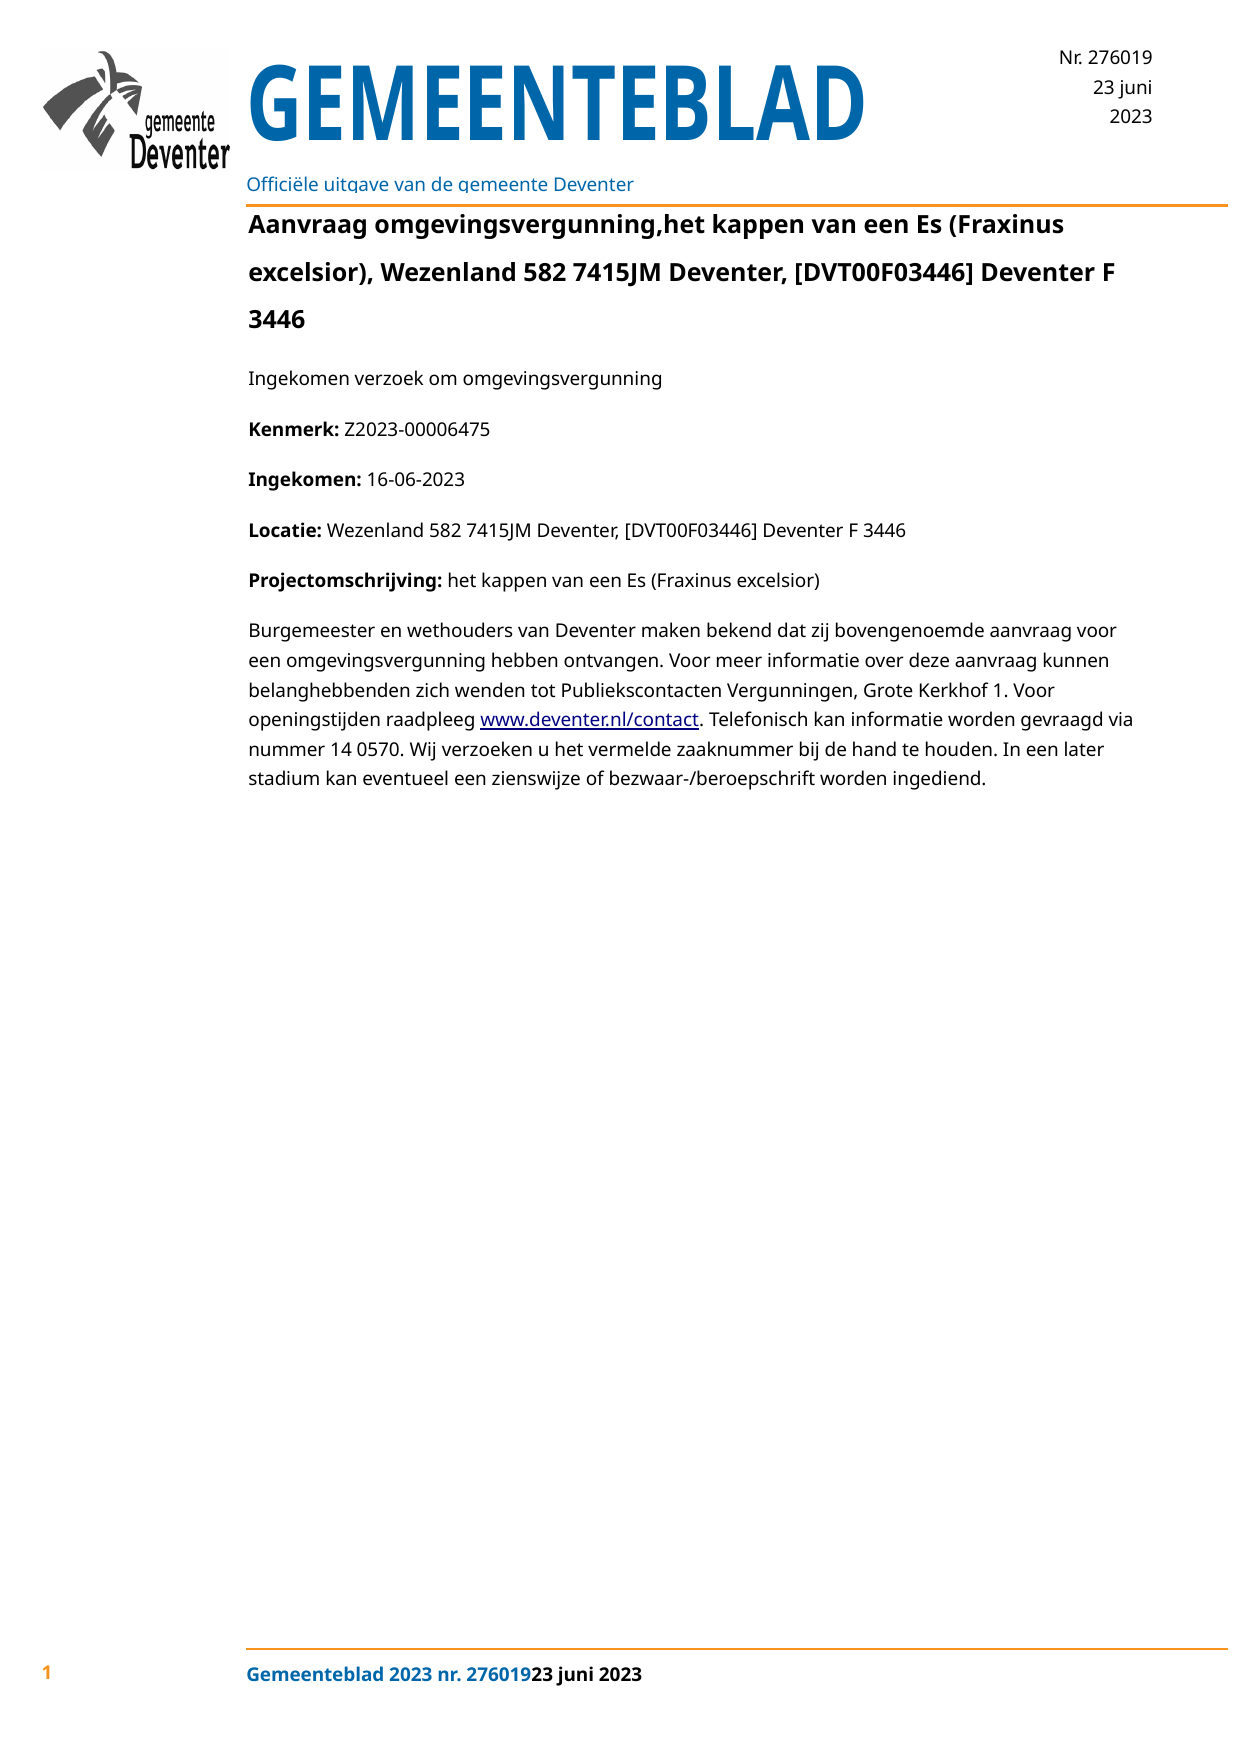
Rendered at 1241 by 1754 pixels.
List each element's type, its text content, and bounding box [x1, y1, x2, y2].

text Ingekomen: 16-06-2023 [248, 466, 1152, 492]
text Aanvraag omgevingsvergunning,het kappen van een Es (Fraxinus excelsior), Wezenland 582 7415JM Deventer, [DVT00F03446] Deventer F 3446 [248, 207, 1152, 336]
text Projectomschrijving: het kappen van een Es (Fraxinus excelsior) [248, 567, 1152, 593]
text Locatie: Wezenland 582 7415JM Deventer, [DVT00F03446] Deventer F 3446 [248, 517, 1152, 542]
text Burgemeester en wethouders van Deventer maken bekend dat zij bovengenoemde aanvraag voor een omgevingsvergunning hebben ontvangen. Voor meer informatie over deze aanvraag kunnen belanghebbenden zich wenden tot Publiekscontacten Vergunningen, Grote Kerkhof 1. Voor openingstijden raadpleeg www.deventer.nl/contact. Telefonisch kan informatie worden gevraagd via nummer 14 0570. Wij verzoeken u het vermelde zaaknummer bij de hand te houden. In een later stadium kan eventueel een zienswijze of bezwaar-/beroepschrift worden ingediend. [248, 618, 1152, 791]
text Ingekomen verzoek om omgevingsvergunning [248, 366, 1152, 391]
text Kenmerk: Z2023-00006475 [248, 416, 1152, 442]
picture [41, 47, 231, 172]
